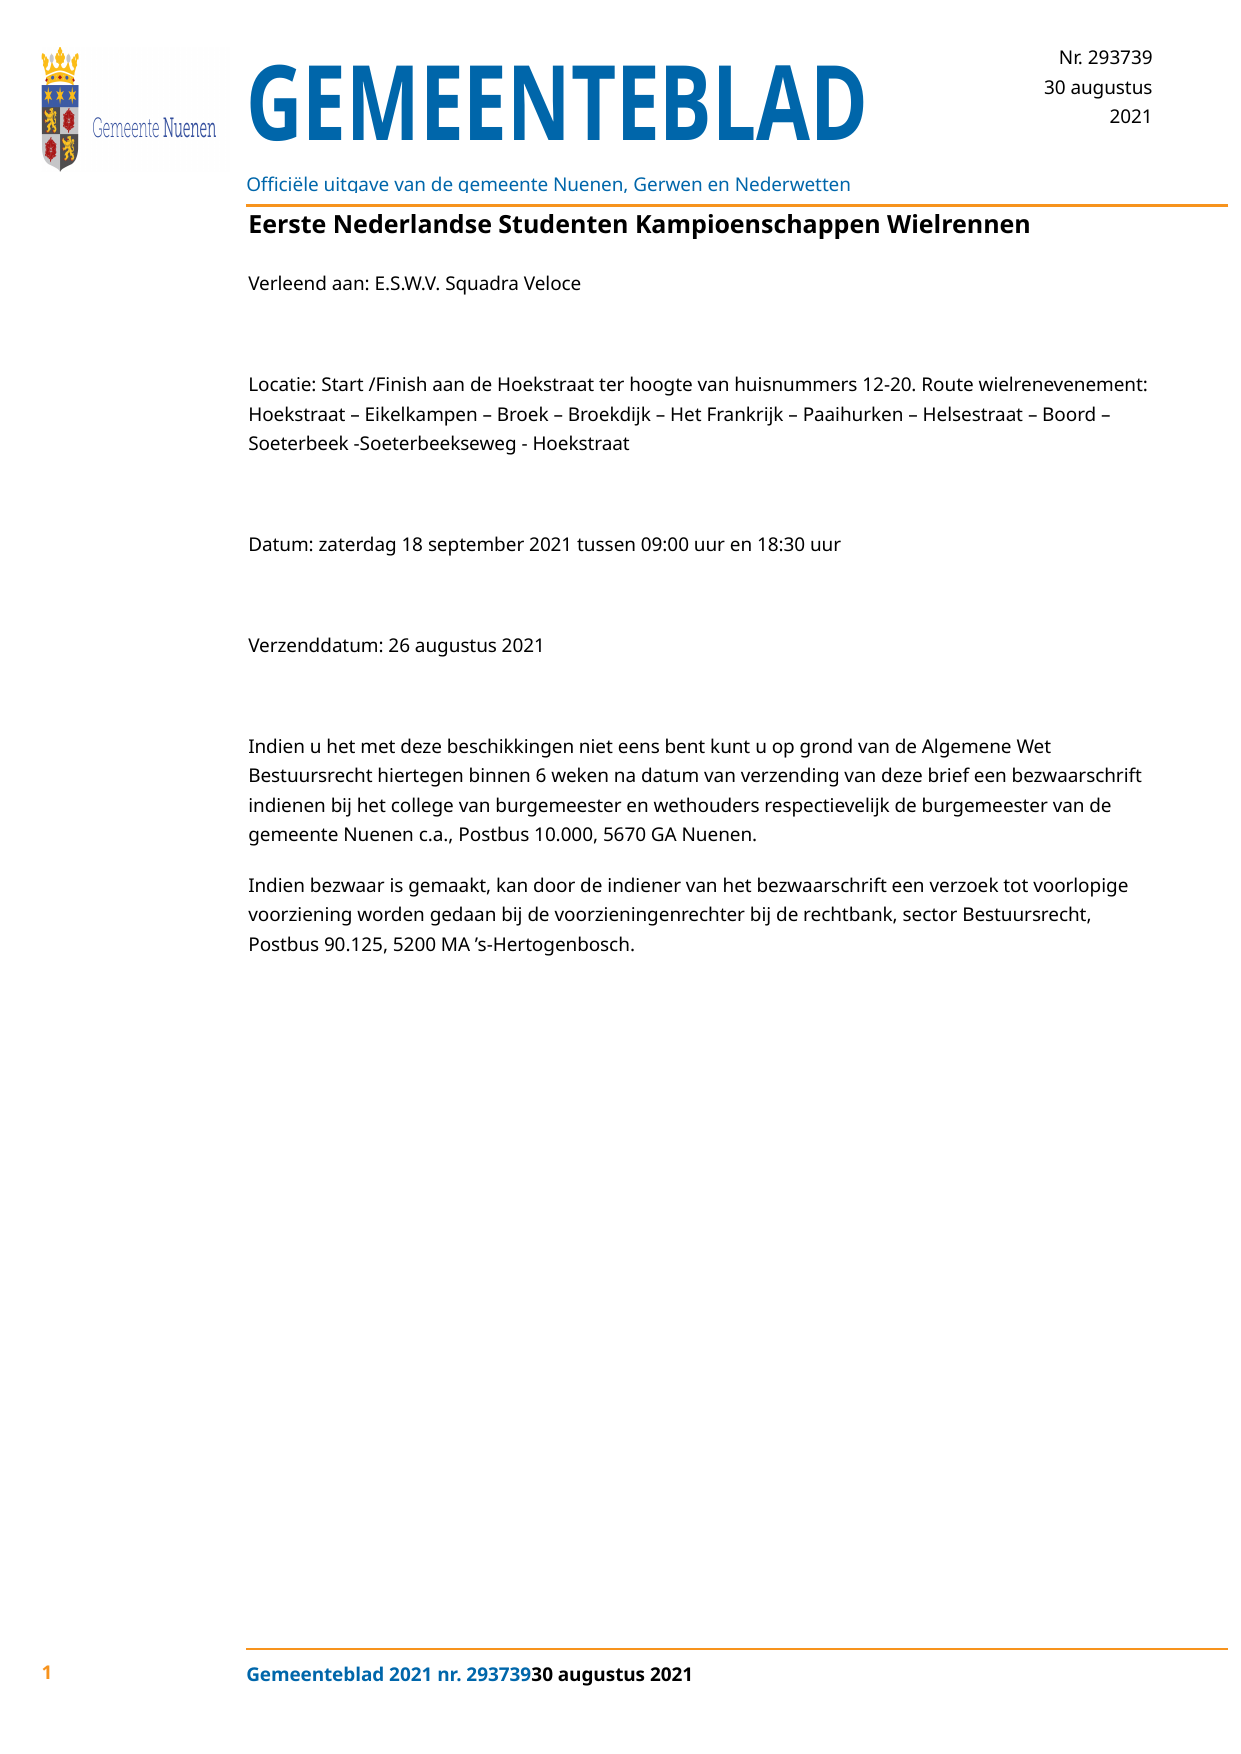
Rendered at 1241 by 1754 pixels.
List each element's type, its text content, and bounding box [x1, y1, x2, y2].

text Eerste Nederlandse Studenten Kampioenschappen Wielrennen [248, 207, 1152, 241]
text Locatie: Start /Finish aan de Hoekstraat ter hoogte van huisnummers 12-20. Route wielrenevenement: Hoekstraat – Eikelkampen – Broek – Broekdijk – Het Frankrijk – Paaihurken – Helsestraat – Boord – Soeterbeek -Soeterbeekseweg - Hoekstraat [248, 371, 1152, 456]
text Datum: zaterdag 18 september 2021 tussen 09:00 uur en 18:30 uur [248, 531, 1152, 557]
text Indien u het met deze beschikkingen niet eens bent kunt u op grond van de Algemene Wet Bestuursrecht hiertegen binnen 6 weken na datum van verzending van deze brief een bezwaarschrift indienen bij het college van burgemeester en wethouders respectievelijk de burgemeester van de gemeente Nuenen c.a., Postbus 10.000, 5670 GA Nuenen. [248, 733, 1152, 847]
text Verzenddatum: 26 augustus 2021 [248, 632, 1152, 658]
text Verleend aan: E.S.W.V. Squadra Veloce [248, 270, 1152, 296]
text Indien bezwaar is gemaakt, kan door de indiener van het bezwaarschrift een verzoek tot voorlopige voorziening worden gedaan bij de voorzieningenrechter bij de rechtbank, sector Bestuursrecht, Postbus 90.125, 5200 MA ’s-Hertogenbosch. [248, 872, 1152, 957]
picture [41, 47, 231, 172]
